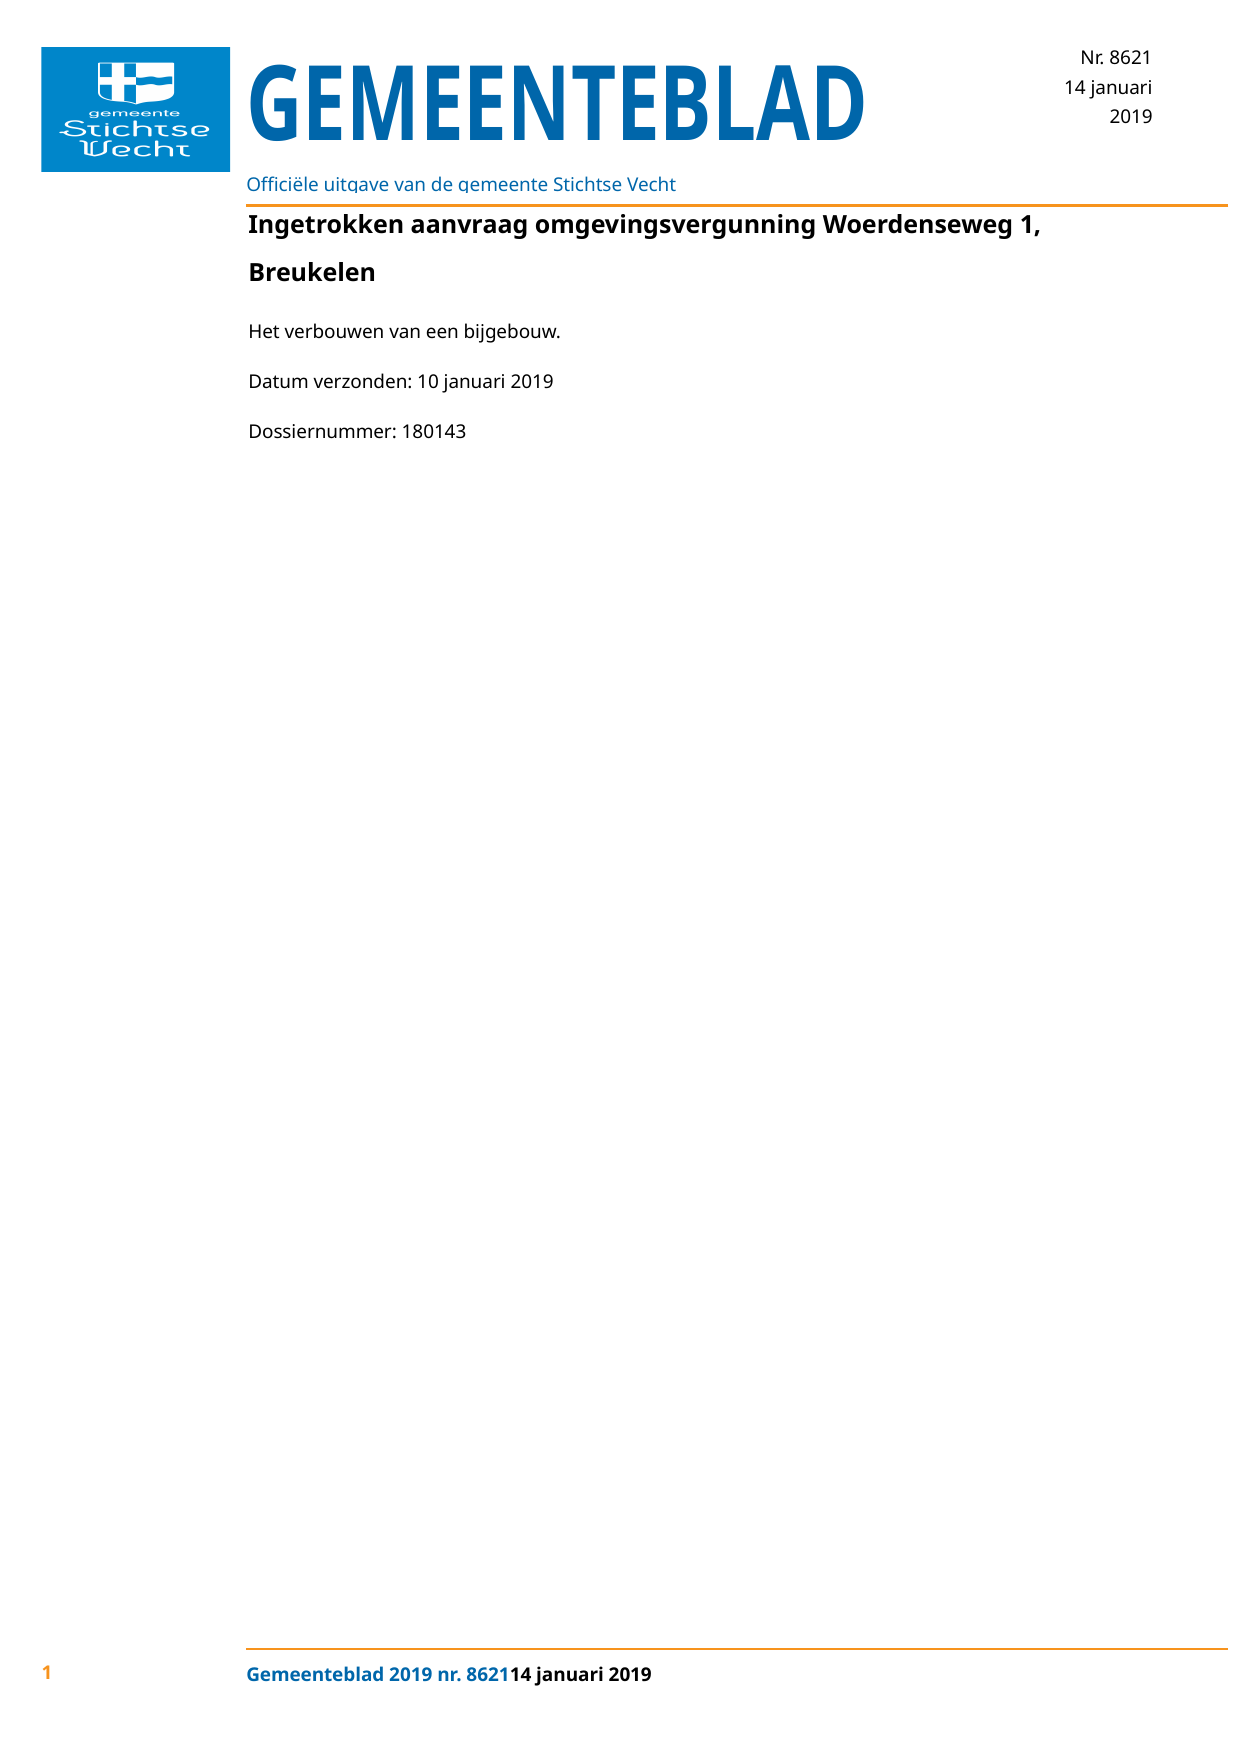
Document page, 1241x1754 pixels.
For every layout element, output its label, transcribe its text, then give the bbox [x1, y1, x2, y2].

picture [99, 63, 135, 101]
text Het verbouwen van een bijgebouw. [248, 318, 1152, 344]
text Dossiernummer: 180143 [248, 419, 1152, 444]
text Datum verzonden: 10 januari 2019 [248, 368, 1152, 394]
text Ingetrokken aanvraag omgevingsvergunning Woerdenseweg 1, Breukelen [248, 207, 1152, 288]
picture [137, 63, 174, 103]
